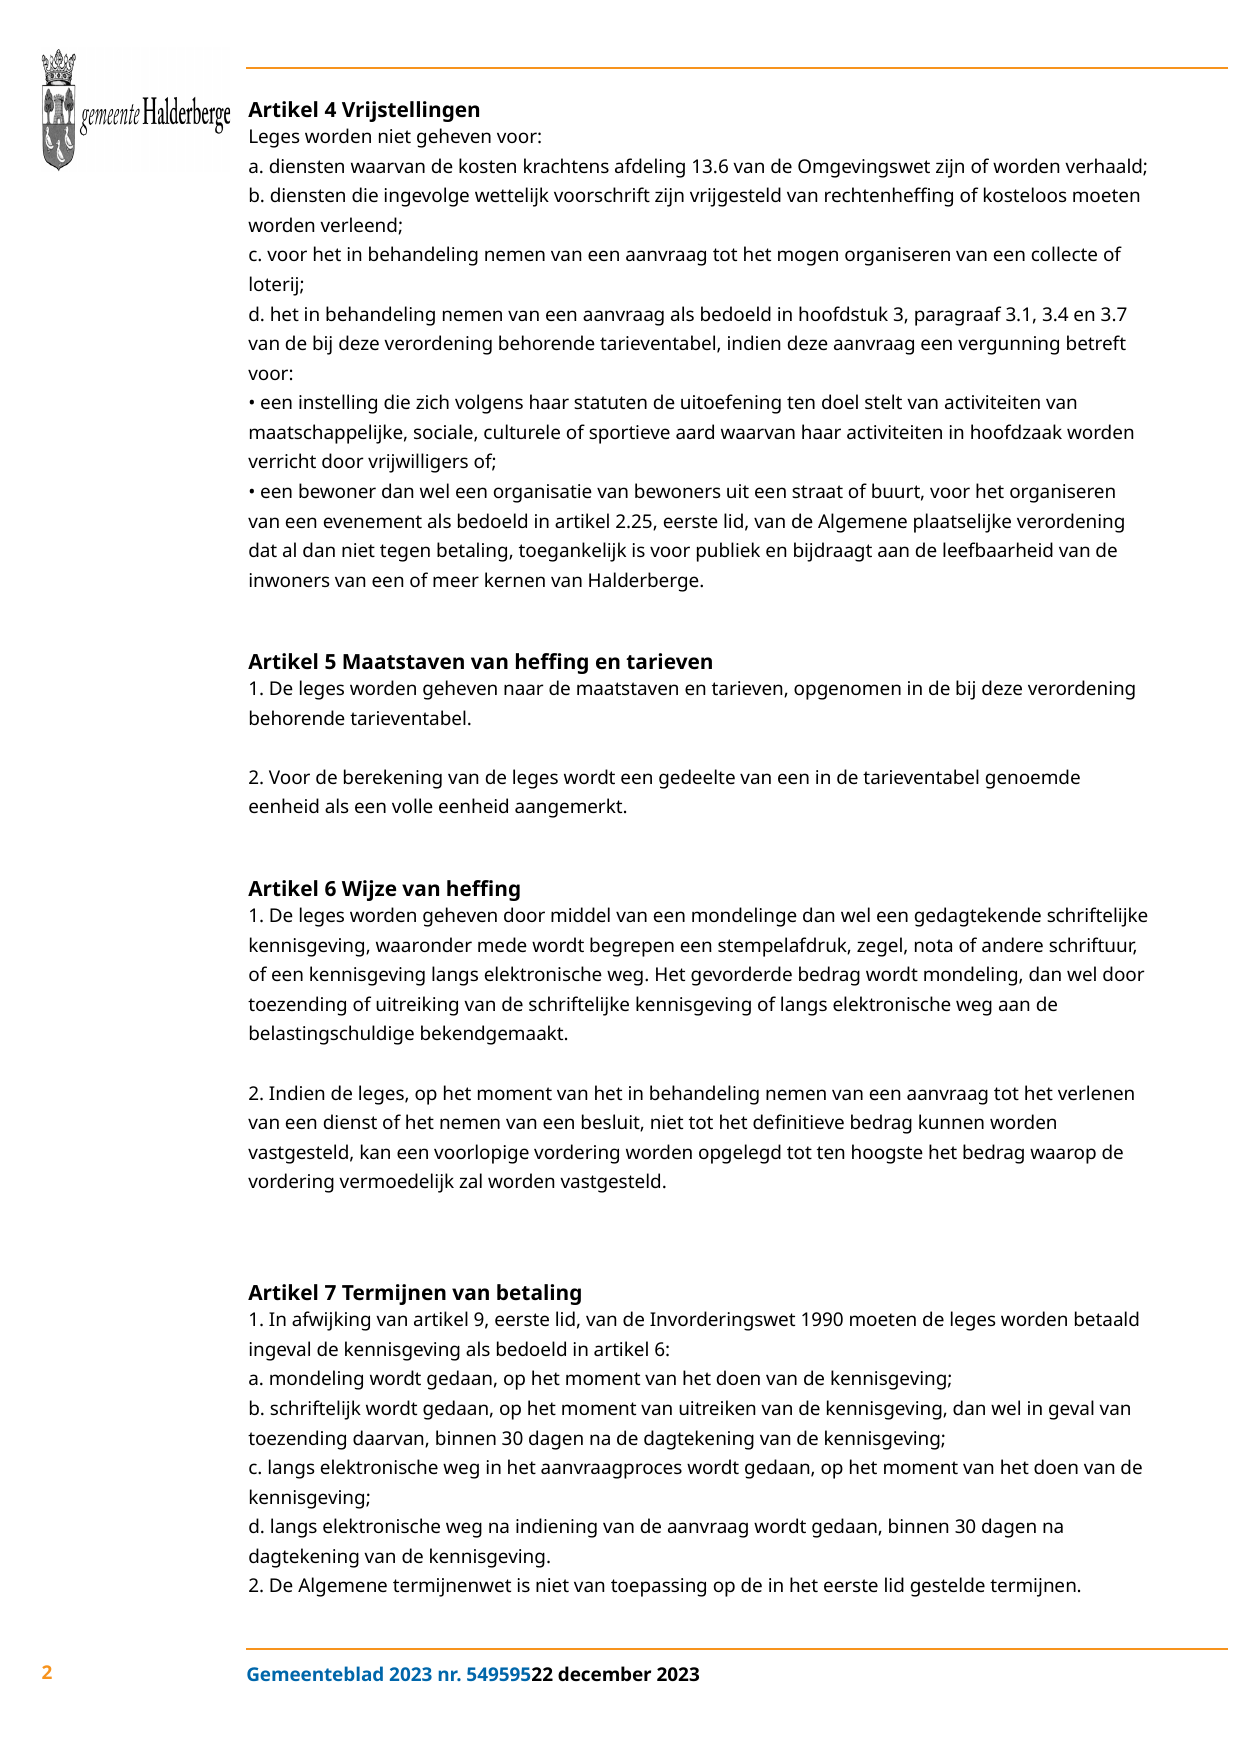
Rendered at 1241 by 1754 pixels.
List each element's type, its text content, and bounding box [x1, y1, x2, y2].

text Leges worden niet geheven voor: [248, 123, 1152, 149]
text a. diensten waarvan de kosten krachtens afdeling 13.6 van de Omgevingswet zijn of worden verhaald; [248, 153, 1152, 178]
picture [41, 47, 231, 172]
text d. langs elektronische weg na indiening van de aanvraag wordt gedaan, binnen 30 dagen na dagtekening van de kennisgeving. [248, 1513, 1152, 1569]
text 1. In afwijking van artikel 9, eerste lid, van de Invorderingswet 1990 moeten de leges worden betaald ingeval de kennisgeving als bedoeld in artikel 6: [248, 1306, 1152, 1362]
text 2. Indien de leges, op het moment van het in behandeling nemen van een aanvraag tot het verlenen van een dienst of het nemen van een besluit, niet tot het definitieve bedrag kunnen worden vastgesteld, kan een voorlopige vordering worden opgelegd tot ten hoogste het bedrag waarop de vordering vermoedelijk zal worden vastgesteld. [248, 1080, 1152, 1194]
text 1. De leges worden geheven naar de maatstaven en tarieven, opgenomen in de bij deze verordening behorende tarieventabel. [248, 675, 1152, 731]
text b. schriftelijk wordt gedaan, op het moment van uitreiken van de kennisgeving, dan wel in geval van toezending daarvan, binnen 30 dagen na de dagtekening van de kennisgeving; [248, 1395, 1152, 1451]
text Artikel 5 Maatstaven van heffing en tarieven [248, 647, 1152, 675]
text c. langs elektronische weg in het aanvraagproces wordt gedaan, op het moment van het doen van de kennisgeving; [248, 1454, 1152, 1510]
text Artikel 7 Termijnen van betaling [248, 1278, 1152, 1306]
text a. mondeling wordt gedaan, op het moment van het doen van de kennisgeving; [248, 1366, 1152, 1391]
text d. het in behandeling nemen van een aanvraag als bedoeld in hoofdstuk 3, paragraaf 3.1, 3.4 en 3.7 van de bij deze verordening behorende tarieventabel, indien deze aanvraag een vergunning betreft voor: [248, 301, 1152, 386]
text • een instelling die zich volgens haar statuten de uitoefening ten doel stelt van activiteiten van maatschappelijke, sociale, culturele of sportieve aard waarvan haar activiteiten in hoofdzaak worden verricht door vrijwilligers of; [248, 389, 1152, 474]
text 2. Voor de berekening van de leges wordt een gedeelte van een in de tarieventabel genoemde eenheid als een volle eenheid aangemerkt. [248, 764, 1152, 819]
text Artikel 4 Vrijstellingen [248, 95, 1152, 123]
text • een bewoner dan wel een organisatie van bewoners uit een straat of buurt, voor het organiseren van een evenement als bedoeld in artikel 2.25, eerste lid, van de Algemene plaatselijke verordening dat al dan niet tegen betaling, toegankelijk is voor publiek en bijdraagt aan de leefbaarheid van de inwoners van een of meer kernen van Halderberge. [248, 478, 1152, 593]
text 2. De Algemene termijnenwet is niet van toepassing op de in het eerste lid gestelde termijnen. [248, 1573, 1152, 1598]
text b. diensten die ingevolge wettelijk voorschrift zijn vrijgesteld van rechtenheffing of kosteloos moeten worden verleend; [248, 182, 1152, 238]
text c. voor het in behandeling nemen van een aanvraag tot het mogen organiseren van een collecte of loterij; [248, 242, 1152, 297]
text Artikel 6 Wijze van heffing [248, 874, 1152, 902]
text 1. De leges worden geheven door middel van een mondelinge dan wel een gedagtekende schriftelijke kennisgeving, waaronder mede wordt begrepen een stempelafdruk, zegel, nota of andere schriftuur, of een kennisgeving langs elektronische weg. Het gevorderde bedrag wordt mondeling, dan wel door toezending of uitreiking van de schriftelijke kennisgeving of langs elektronische weg aan de belastingschuldige bekendgemaakt. [248, 902, 1152, 1046]
